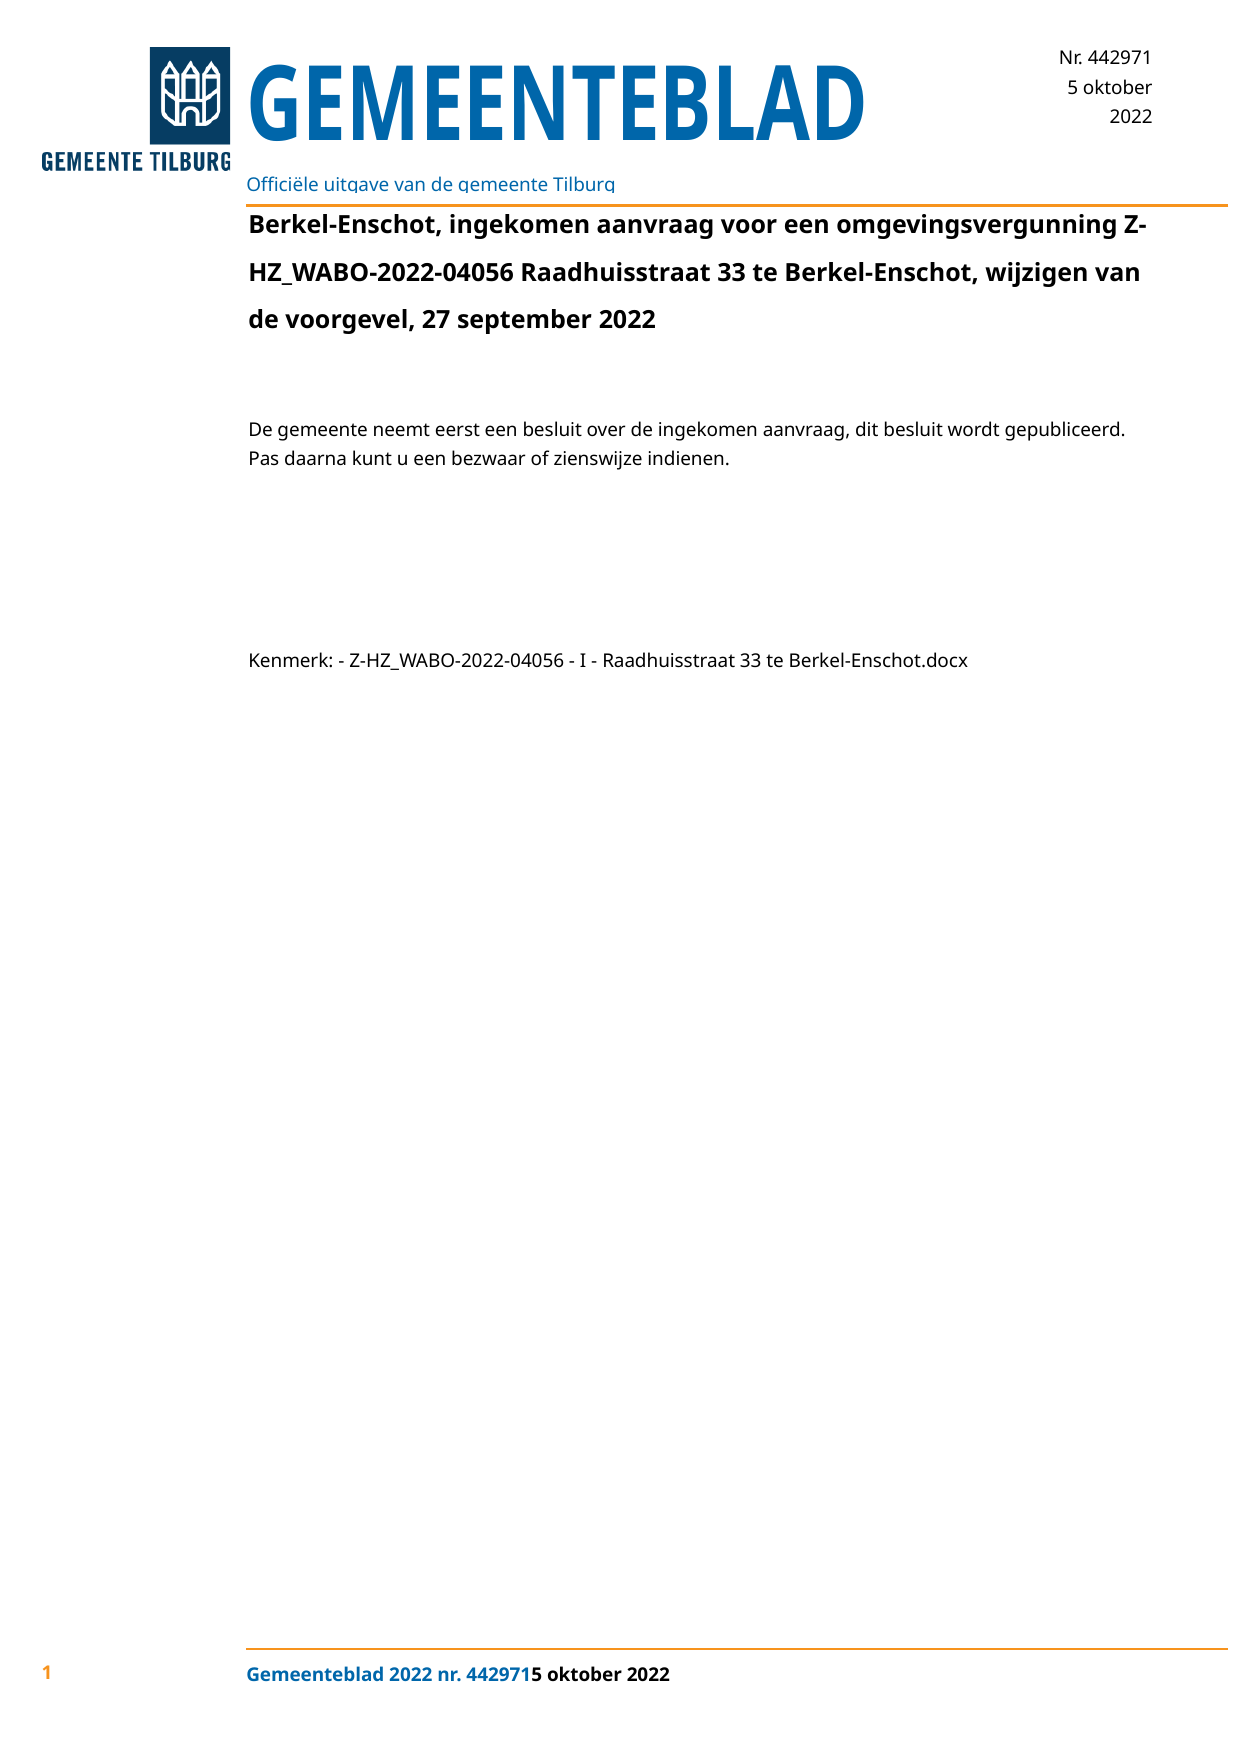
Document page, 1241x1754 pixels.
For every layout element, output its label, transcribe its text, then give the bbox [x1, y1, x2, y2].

text Kenmerk: - Z-HZ_WABO-2022-04056 - I - Raadhuisstraat 33 te Berkel-Enschot.docx [248, 647, 1152, 673]
text De gemeente neemt eerst een besluit over de ingekomen aanvraag, dit besluit wordt gepubliceerd. Pas daarna kunt u een bezwaar of zienswijze indienen. [248, 416, 1152, 471]
text Berkel-Enschot, ingekomen aanvraag voor een omgevingsvergunning Z-HZ_WABO-2022-04056 Raadhuisstraat 33 te Berkel-Enschot, wijzigen van de voorgevel, 27 september 2022 [248, 207, 1152, 336]
picture [41, 47, 231, 172]
